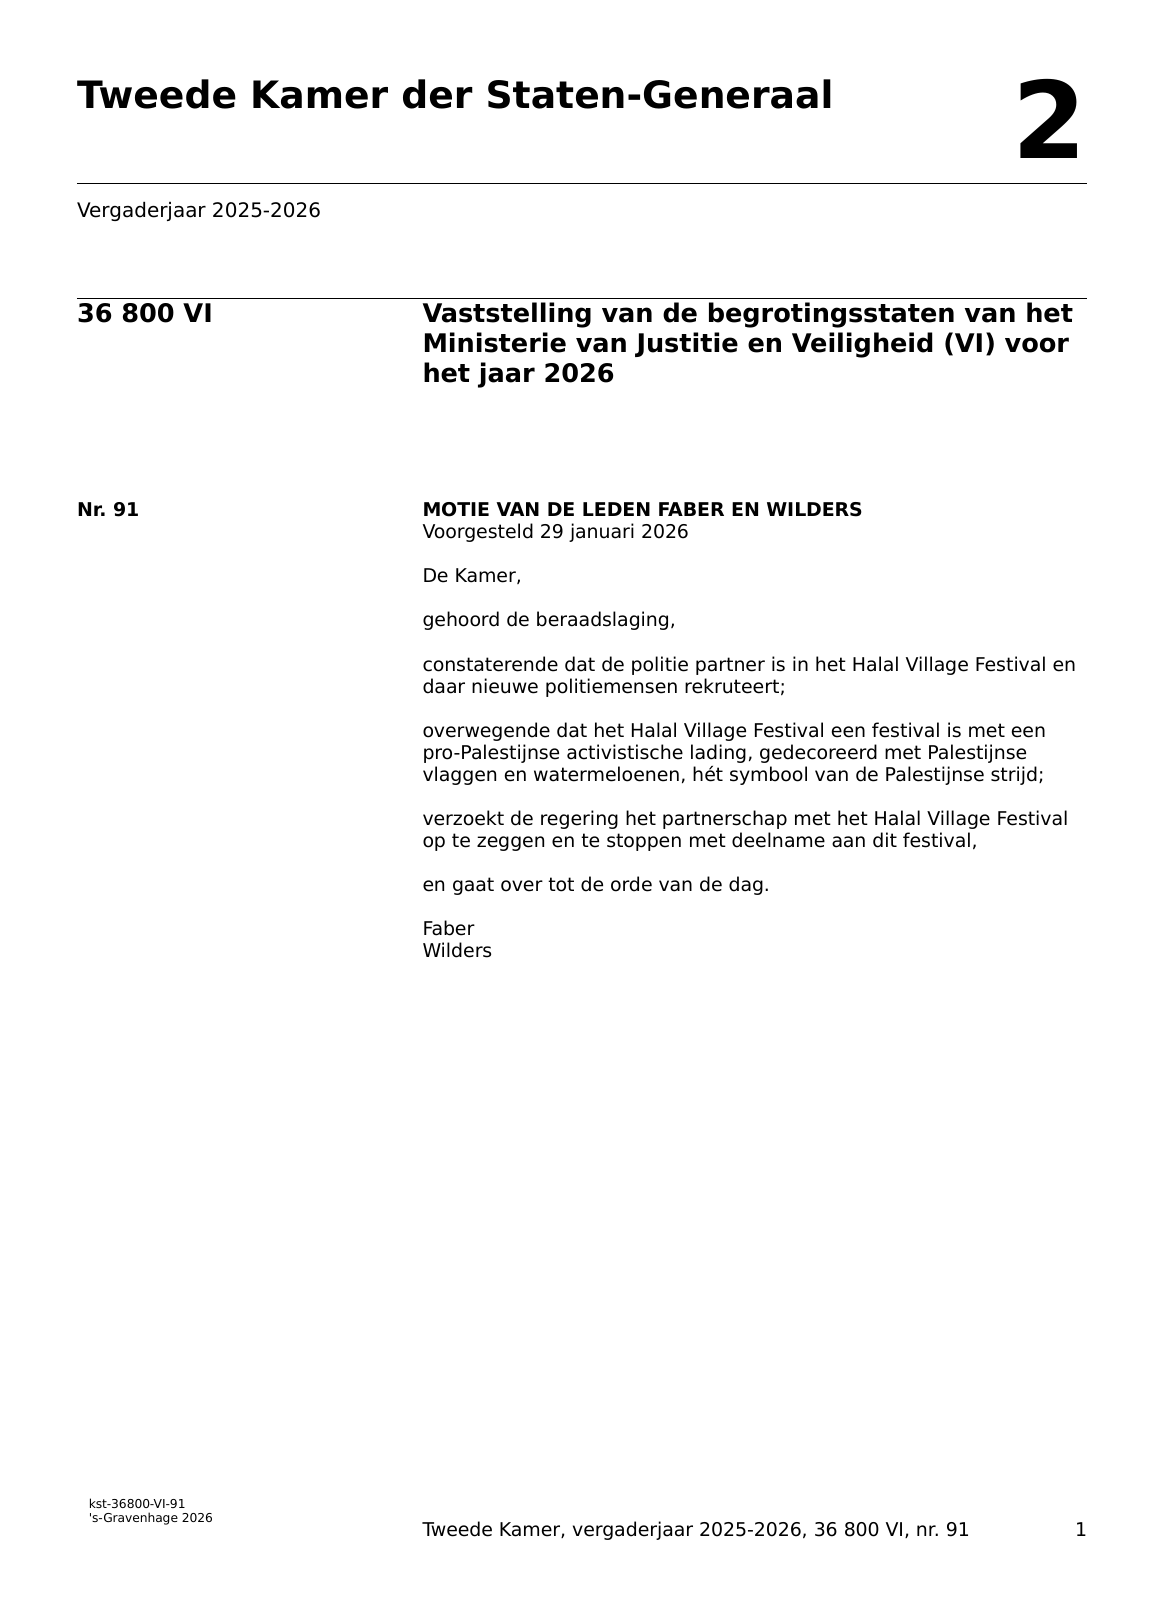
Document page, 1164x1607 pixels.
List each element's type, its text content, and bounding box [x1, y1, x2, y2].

text verzoekt de regering het partnerschap met het Halal Village Festival op te zeggen en te stoppen met deelname aan dit festival, [422, 808, 1087, 852]
table_header 2 [886, 59, 1087, 183]
table_cell Vergaderjaar 2025-2026 [77, 184, 1087, 298]
text Wilders [422, 940, 1087, 962]
table_header Tweede Kamer der Staten-Generaal [77, 59, 886, 183]
subtitle 36 800 VI Vaststelling van de begrotingsstaten van het Ministerie van Justitie en Veiligheid (VI) voor het jaar 2026 [77, 299, 1087, 388]
subtitle Nr. 91 MOTIE VAN DE LEDEN FABER EN WILDERS [77, 499, 1087, 521]
text Faber [422, 918, 1087, 940]
text en gaat over tot de orde van de dag. [422, 874, 1087, 896]
text kst-36800-VI-91 [88, 1497, 323, 1511]
text De Kamer, [422, 565, 1087, 587]
text overwegende dat het Halal Village Festival een festival is met een pro-Palestijnse activistische lading, gedecoreerd met Palestijnse vlaggen en watermeloenen, hét symbool van de Palestijnse strijd; [422, 720, 1087, 786]
text gehoord de beraadslaging, [422, 609, 1087, 631]
text 's-Gravenhage 2026 [88, 1511, 323, 1525]
text Voorgesteld 29 januari 2026 [422, 521, 1087, 543]
text constaterende dat de politie partner is in het Halal Village Festival en daar nieuwe politiemensen rekruteert; [422, 653, 1087, 697]
